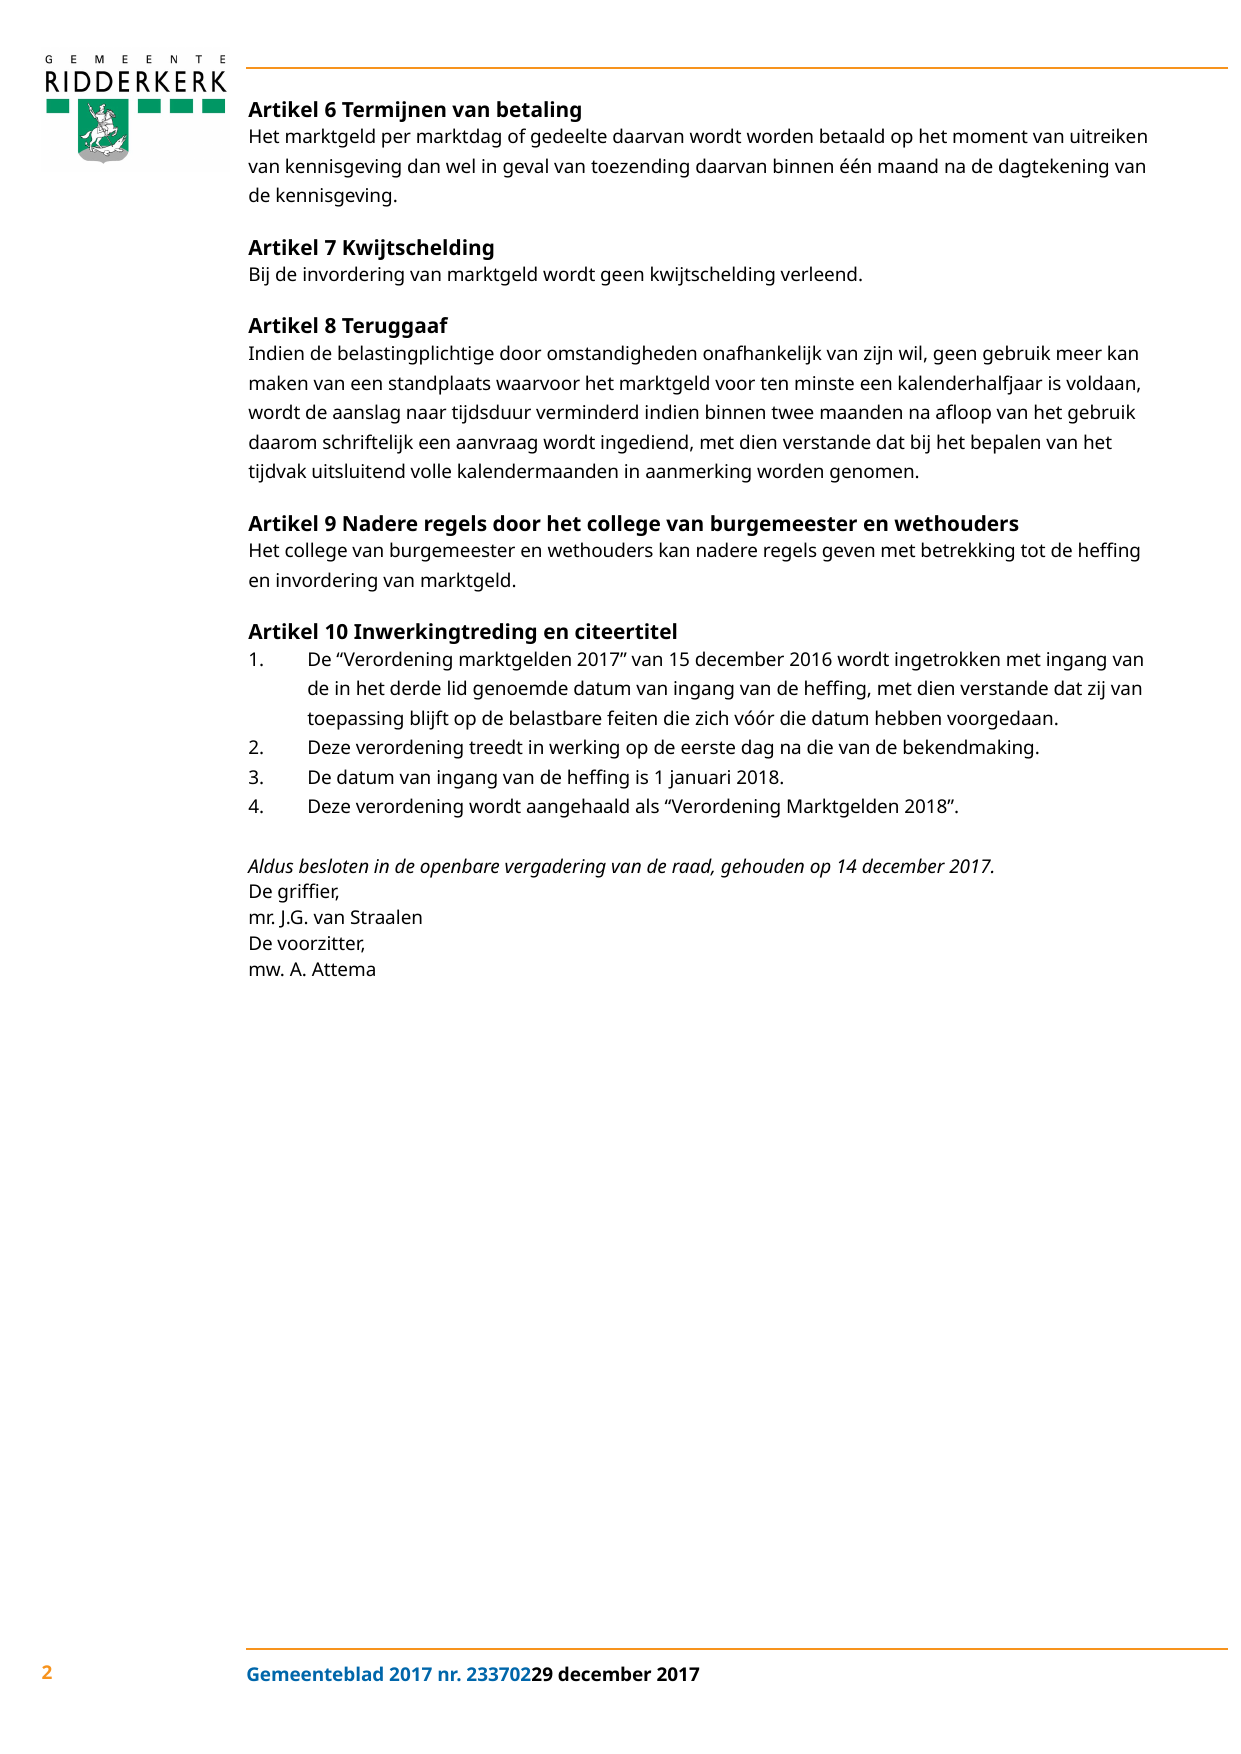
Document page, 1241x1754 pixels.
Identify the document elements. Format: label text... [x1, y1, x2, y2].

text Aldus besloten in de openbare vergadering van de raad, gehouden op 14 december 2017. [248, 853, 1152, 878]
text Het college van burgemeester en wethouders kan nadere regels geven met betrekking tot de heffing en invordering van marktgeld. [248, 537, 1152, 593]
text Artikel 9 Nadere regels door het college van burgemeester en wethouders [248, 509, 1152, 537]
list Deze verordening wordt aangehaald als “Verordening Marktgelden 2018”. [248, 794, 1152, 819]
text Artikel 8 Teruggaaf [248, 312, 1152, 340]
text Artikel 6 Termijnen van betaling [248, 95, 1152, 123]
text Artikel 7 Kwijtschelding [248, 233, 1152, 261]
list Deze verordening treedt in werking op de eerste dag na die van de bekendmaking. [248, 734, 1152, 760]
text mw. A. Attema [248, 956, 1152, 981]
text Bij de invordering van marktgeld wordt geen kwijtschelding verleend. [248, 261, 1152, 287]
text De griffier, [248, 878, 1152, 904]
list De “Verordening marktgelden 2017” van 15 december 2016 wordt ingetrokken met ingang van de in het derde lid genoemde datum van ingang van de heffing, met dien verstande dat zij van toepassing blijft op de belastbare feiten die zich vóór die datum hebben voorgedaan. [248, 646, 1152, 731]
text De voorzitter, [248, 930, 1152, 956]
text Indien de belastingplichtige door omstandigheden onafhankelijk van zijn wil, geen gebruik meer kan maken van een standplaats waarvoor het marktgeld voor ten minste een kalenderhalfjaar is voldaan, wordt de aanslag naar tijdsduur verminderd indien binnen twee maanden na afloop van het gebruik daarom schriftelijk een aanvraag wordt ingediend, met dien verstande dat bij het bepalen van het tijdvak uitsluitend volle kalendermaanden in aanmerking worden genomen. [248, 340, 1152, 484]
list De datum van ingang van de heffing is 1 januari 2018. [248, 764, 1152, 790]
picture [41, 47, 231, 172]
text Artikel 10 Inwerkingtreding en citeertitel [248, 617, 1152, 646]
text mr. J.G. van Straalen [248, 904, 1152, 930]
text Het marktgeld per marktdag of gedeelte daarvan wordt worden betaald op het moment van uitreiken van kennisgeving dan wel in geval van toezending daarvan binnen één maand na de dagtekening van de kennisgeving. [248, 123, 1152, 208]
